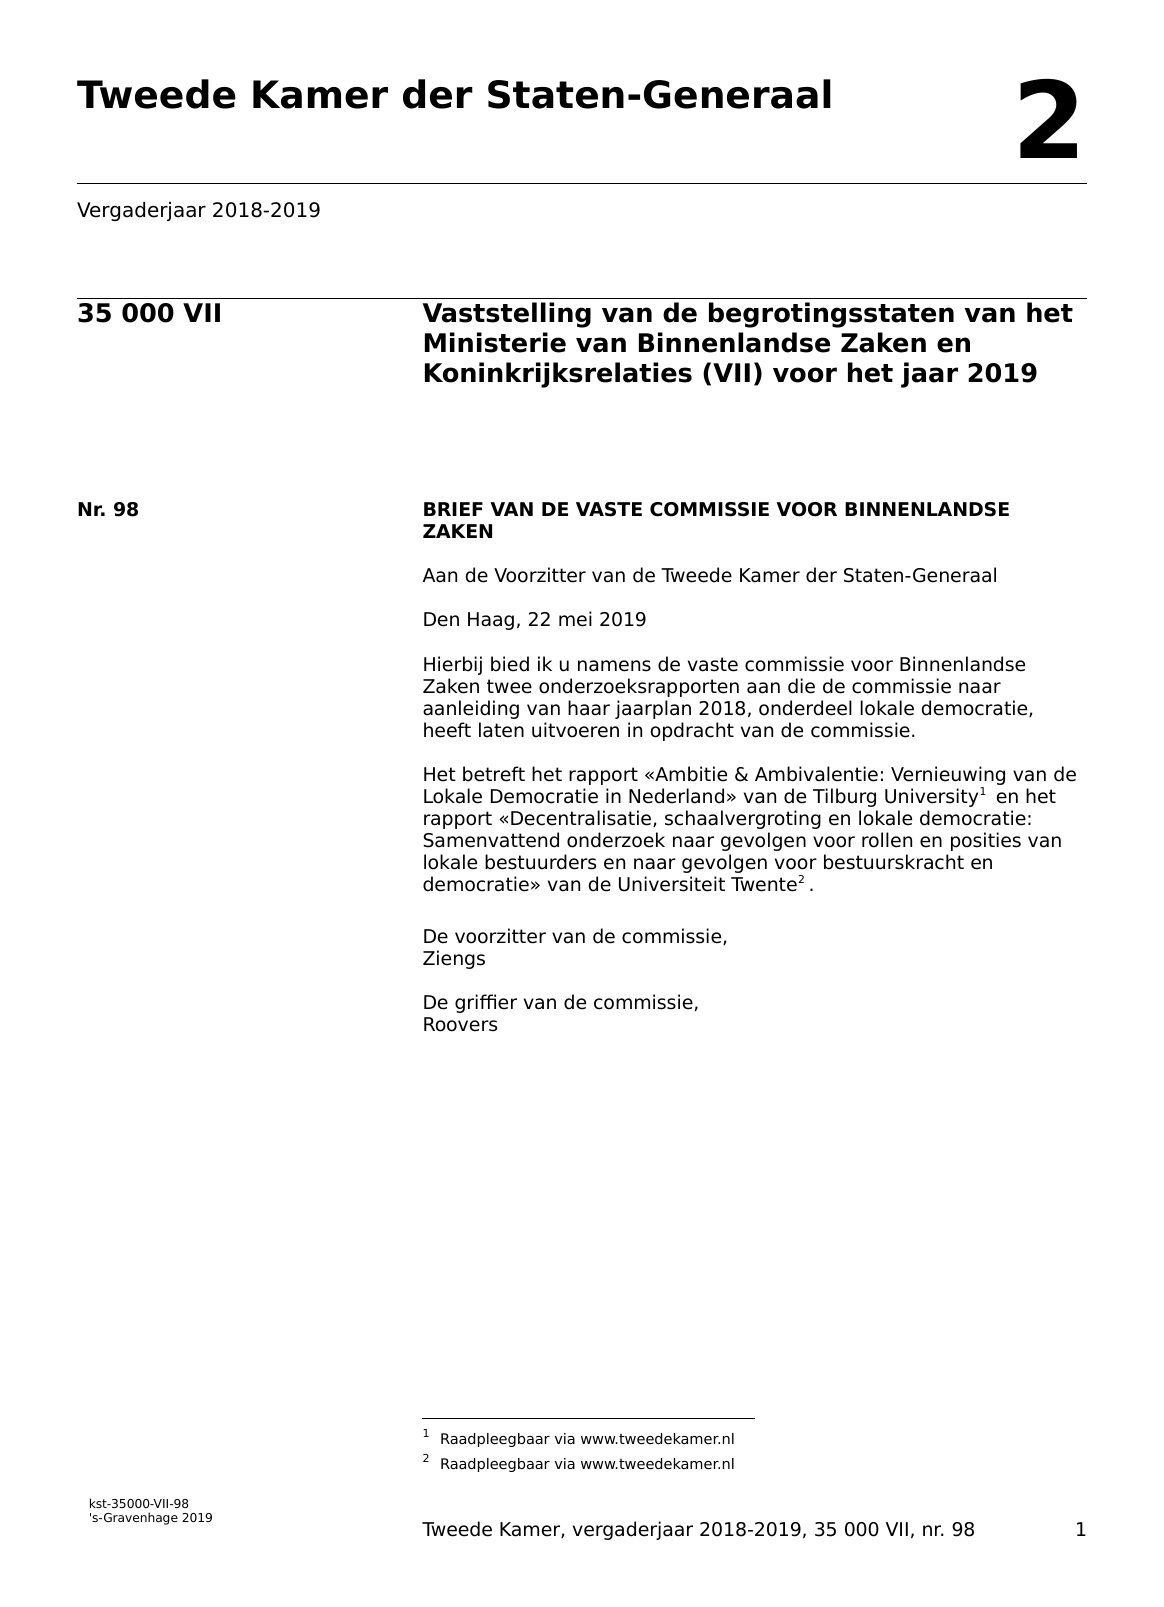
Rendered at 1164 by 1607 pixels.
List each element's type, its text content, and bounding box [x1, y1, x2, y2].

subtitle Nr. 98 BRIEF VAN DE VASTE COMMISSIE VOOR BINNENLANDSE ZAKEN [77, 499, 1087, 543]
text Raadpleegbaar via www.tweedekamer.nl [422, 1427, 1087, 1449]
text Hierbij bied ik u namens de vaste commissie voor Binnenlandse Zaken twee onderzoeksrapporten aan die de commissie naar aanleiding van haar jaarplan 2018, onderdeel lokale democratie, heeft laten uitvoeren in opdracht van de commissie. [422, 653, 1087, 741]
text De griffier van de commissie, Roovers [422, 992, 1087, 1036]
text Den Haag, 22 mei 2019 [422, 609, 1087, 631]
table_cell Vergaderjaar 2018-2019 [77, 184, 1087, 298]
subtitle 35 000 VII Vaststelling van de begrotingsstaten van het Ministerie van Binnenlandse Zaken en Koninkrijksrelaties (VII) voor het jaar 2019 [77, 299, 1087, 388]
text 's-Gravenhage 2019 [88, 1511, 323, 1525]
text Het betreft het rapport «Ambitie & Ambivalentie: Vernieuwing van de Lokale Democratie in Nederland» van de Tilburg University en het rapport «Decentralisatie, schaalvergroting en lokale democratie: Samenvattend onderzoek naar gevolgen voor rollen en posities van lokale bestuurders en naar gevolgen voor bestuurskracht en democratie» van de Universiteit Twente. [422, 764, 1087, 896]
text Raadpleegbaar via www.tweedekamer.nl [422, 1452, 1087, 1474]
text De voorzitter van de commissie, Ziengs [422, 926, 1087, 969]
text kst-35000-VII-98 [88, 1497, 323, 1511]
text Aan de Voorzitter van de Tweede Kamer der Staten-Generaal [422, 565, 1087, 587]
table_header 2 [886, 59, 1087, 183]
table_header Tweede Kamer der Staten-Generaal [77, 59, 886, 183]
